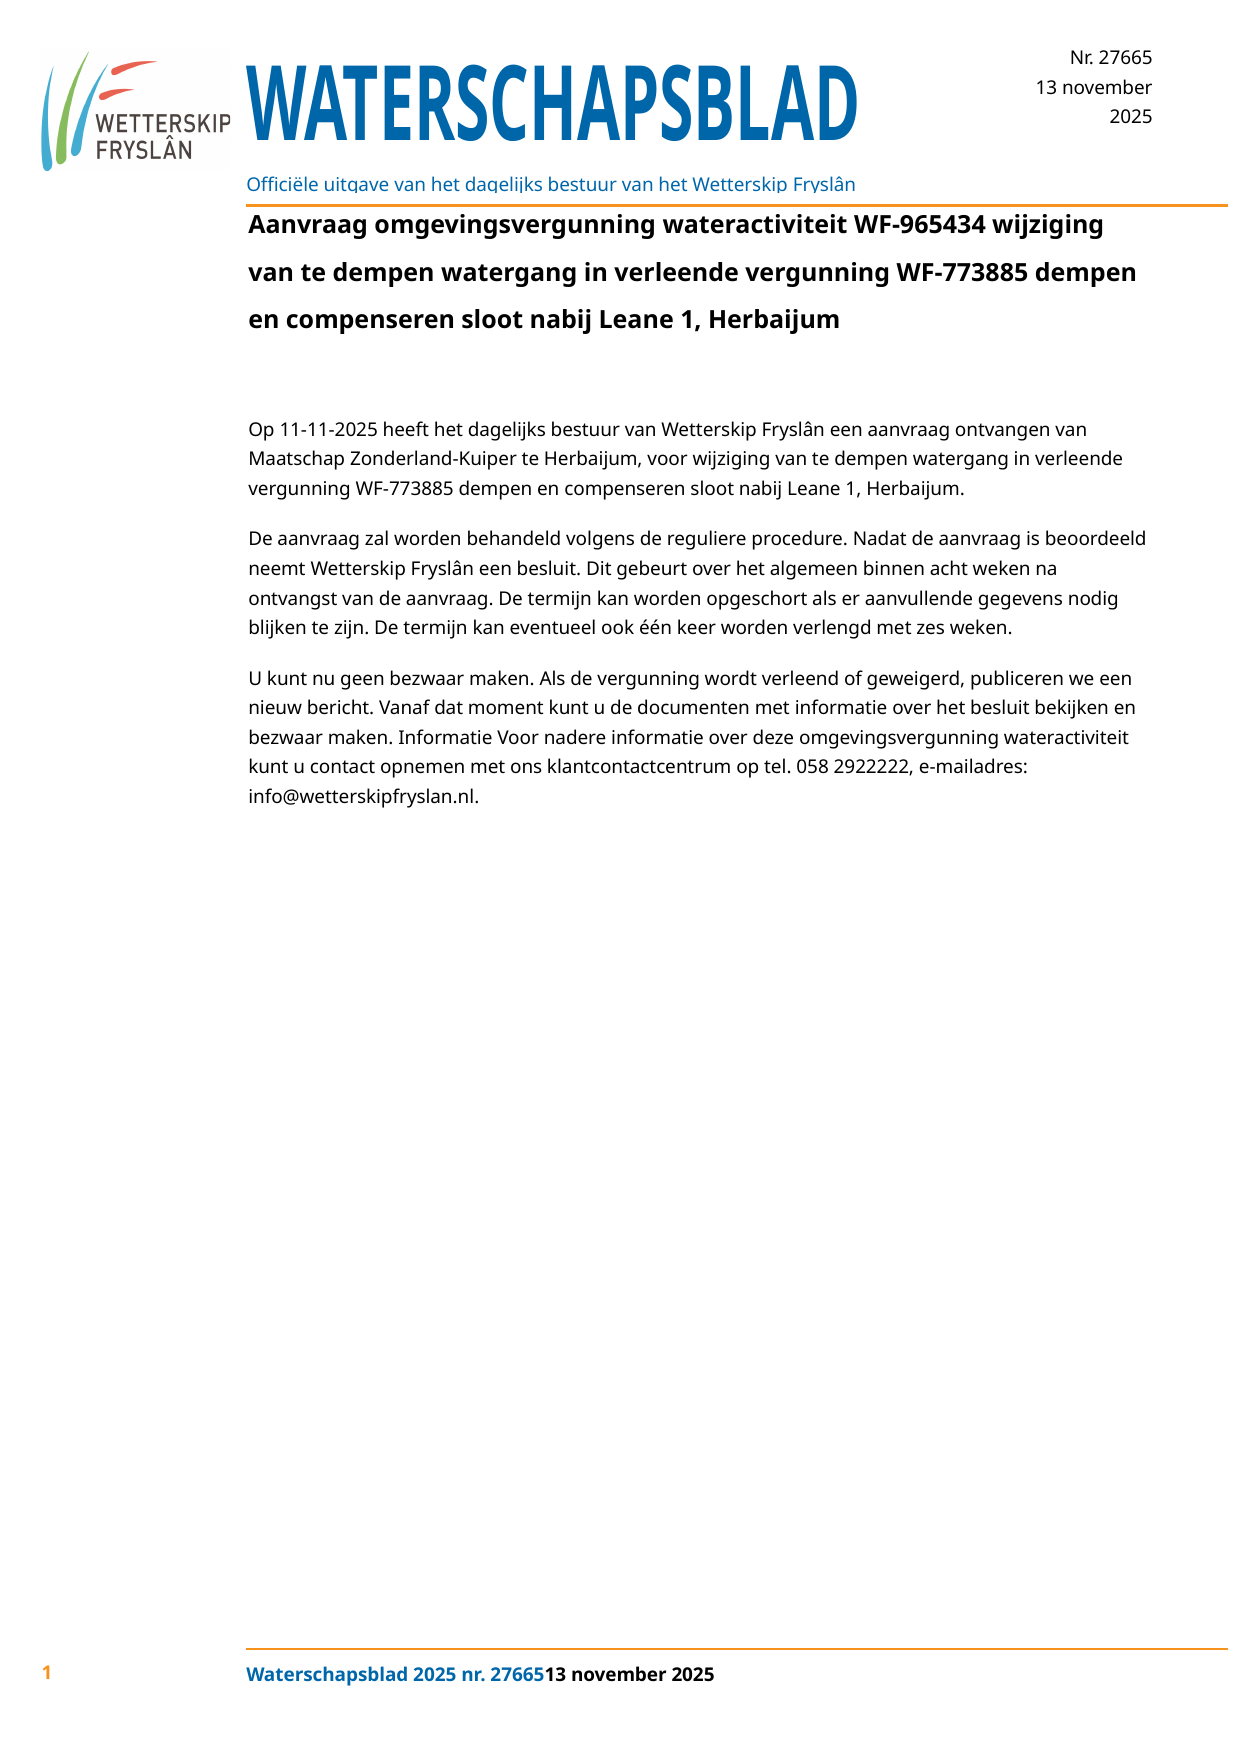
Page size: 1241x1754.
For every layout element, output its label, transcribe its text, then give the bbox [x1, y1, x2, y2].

text Aanvraag omgevingsvergunning wateractiviteit WF-965434 wijziging van te dempen watergang in verleende vergunning WF-773885 dempen en compenseren sloot nabij Leane 1, Herbaijum [248, 207, 1152, 336]
text Op 11-11-2025 heeft het dagelijks bestuur van Wetterskip Fryslân een aanvraag ontvangen van Maatschap Zonderland-Kuiper te Herbaijum, voor wijziging van te dempen watergang in verleende vergunning WF-773885 dempen en compenseren sloot nabij Leane 1, Herbaijum. [248, 416, 1152, 501]
text U kunt nu geen bezwaar maken. Als de vergunning wordt verleend of geweigerd, publiceren we een nieuw bericht. Vanaf dat moment kunt u de documenten met informatie over het besluit bekijken en bezwaar maken. Informatie Voor nadere informatie over deze omgevingsvergunning wateractiviteit kunt u contact opnemen met ons klantcontactcentrum op tel. 058 2922222, e-mailadres: info@wetterskipfryslan.nl. [248, 665, 1152, 809]
text De aanvraag zal worden behandeld volgens de reguliere procedure. Nadat de aanvraag is beoordeeld neemt Wetterskip Fryslân een besluit. Dit gebeurt over het algemeen binnen acht weken na ontvangst van de aanvraag. De termijn kan worden opgeschort als er aanvullende gegevens nodig blijken te zijn. De termijn kan eventueel ook één keer worden verlengd met zes weken. [248, 526, 1152, 640]
picture [41, 47, 231, 172]
